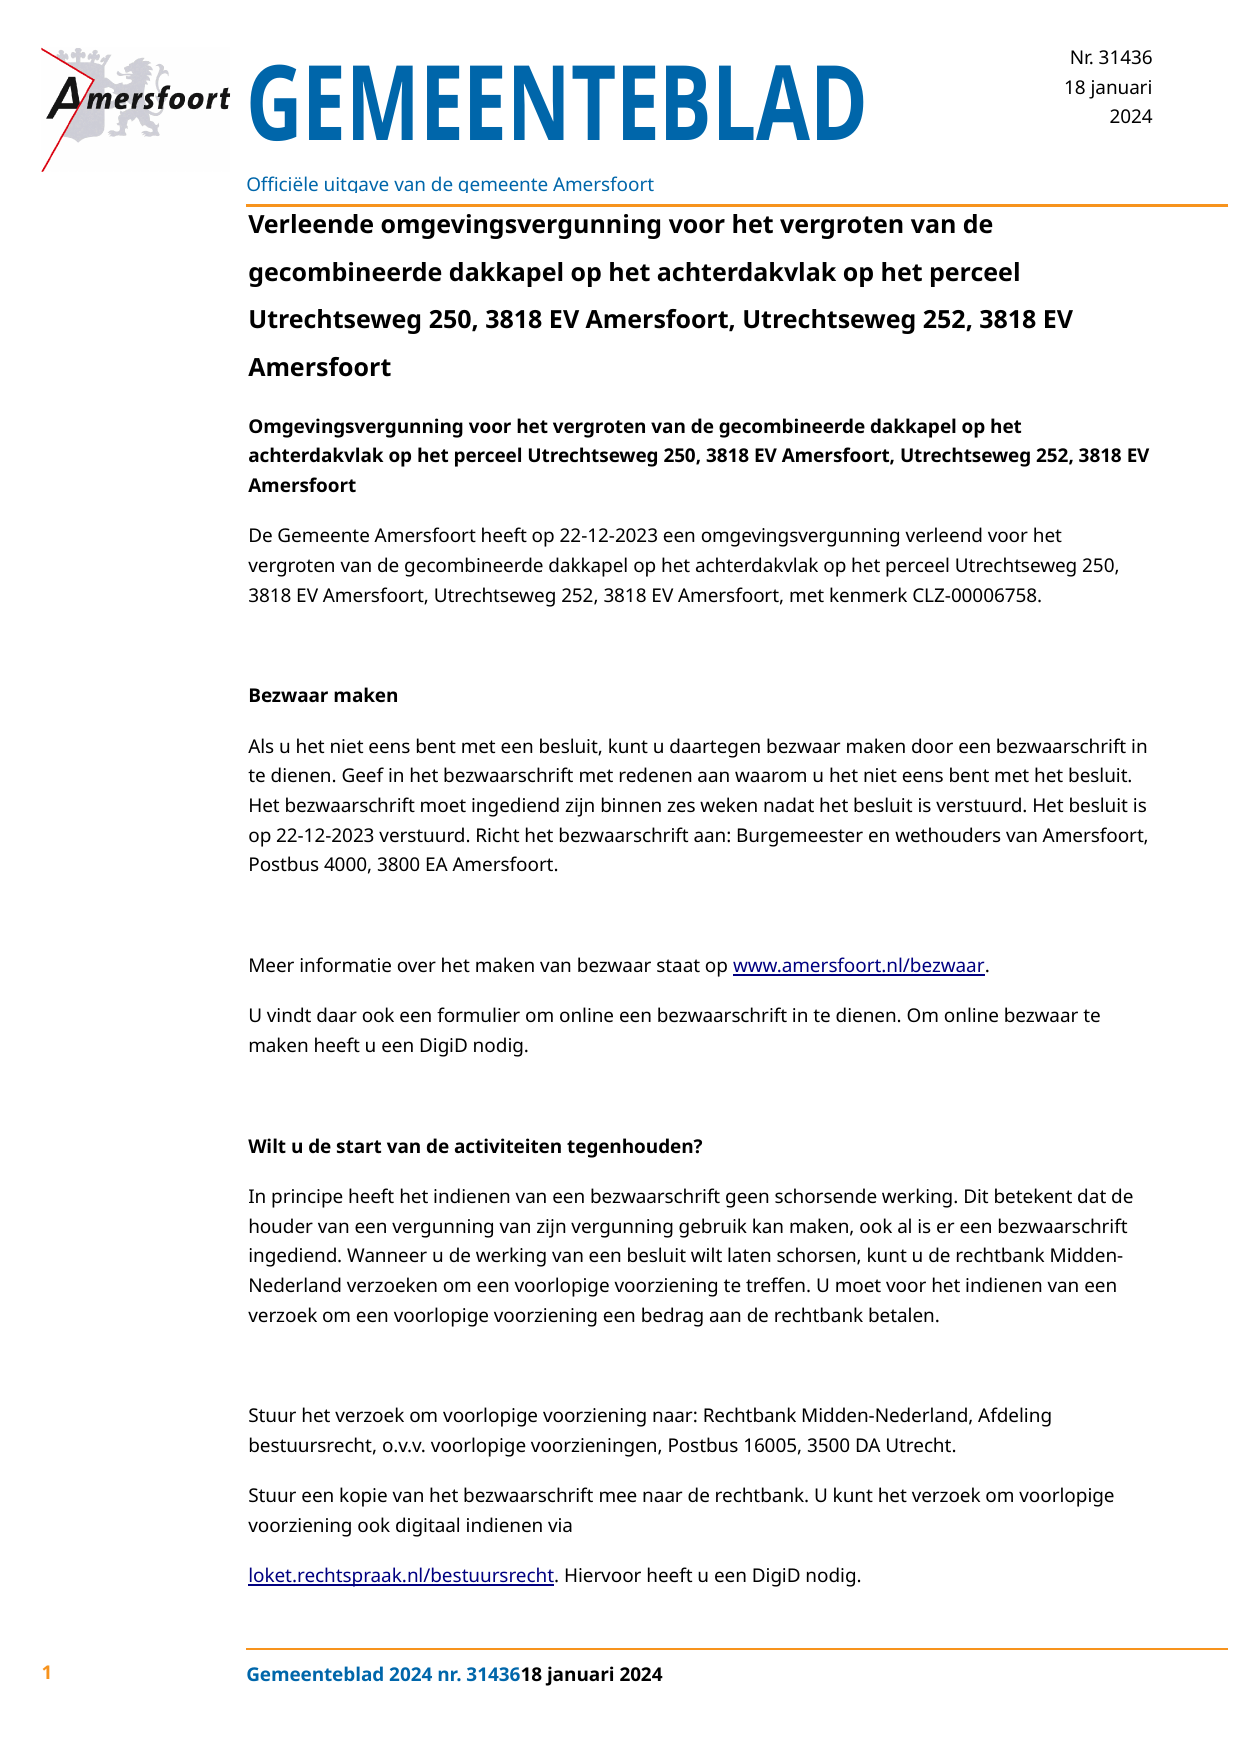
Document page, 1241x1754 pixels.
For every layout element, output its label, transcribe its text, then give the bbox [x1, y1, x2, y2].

text Als u het niet eens bent met een besluit, kunt u daartegen bezwaar maken door een bezwaarschrift in te dienen. Geef in het bezwaarschrift met redenen aan waarom u het niet eens bent met het besluit. Het bezwaarschrift moet ingediend zijn binnen zes weken nadat het besluit is verstuurd. Het besluit is op 22-12-2023 verstuurd. Richt het bezwaarschrift aan: Burgemeester en wethouders van Amersfoort, Postbus 4000, 3800 EA Amersfoort. [248, 733, 1152, 877]
text Verleende omgevingsvergunning voor het vergroten van de gecombineerde dakkapel op het achterdakvlak op het perceel Utrechtseweg 250, 3818 EV Amersfoort, Utrechtseweg 252, 3818 EV Amersfoort [248, 207, 1152, 384]
text De Gemeente Amersfoort heeft op 22-12-2023 een omgevingsvergunning verleend voor het vergroten van de gecombineerde dakkapel op het achterdakvlak op het perceel Utrechtseweg 250, 3818 EV Amersfoort, Utrechtseweg 252, 3818 EV Amersfoort, met kenmerk CLZ-00006758. [248, 523, 1152, 608]
text Stuur een kopie van het bezwaarschrift mee naar de rechtbank. U kunt het verzoek om voorlopige voorziening ook digitaal indienen via [248, 1483, 1152, 1538]
text Stuur het verzoek om voorlopige voorziening naar: Rechtbank Midden-Nederland, Afdeling bestuursrecht, o.v.v. voorlopige voorzieningen, Postbus 16005, 3500 DA Utrecht. [248, 1403, 1152, 1458]
text Omgevingsvergunning voor het vergroten van de gecombineerde dakkapel op het achterdakvlak op het perceel Utrechtseweg 250, 3818 EV Amersfoort, Utrechtseweg 252, 3818 EV Amersfoort [248, 413, 1152, 498]
text Meer informatie over het maken van bezwaar staat op www.amersfoort.nl/bezwaar. [248, 952, 1152, 978]
picture [41, 47, 231, 172]
text U vindt daar ook een formulier om online een bezwaarschrift in te dienen. Om online bezwaar te maken heeft u een DigiD nodig. [248, 1003, 1152, 1058]
text In principe heeft het indienen van een bezwaarschrift geen schorsende werking. Dit betekent dat de houder van een vergunning van zijn vergunning gebruik kan maken, ook al is er een bezwaarschrift ingediend. Wanneer u de werking van een besluit wilt laten schorsen, kunt u de rechtbank Midden-Nederland verzoeken om een voorlopige voorziening te treffen. U moet voor het indienen van een verzoek om een voorlopige voorziening een bedrag aan de rechtbank betalen. [248, 1183, 1152, 1328]
text Wilt u de start van de activiteiten tegenhouden? [248, 1133, 1152, 1159]
text Bezwaar maken [248, 683, 1152, 708]
text loket.rechtspraak.nl/bestuursrecht. Hiervoor heeft u een DigiD nodig. [248, 1563, 1152, 1588]
